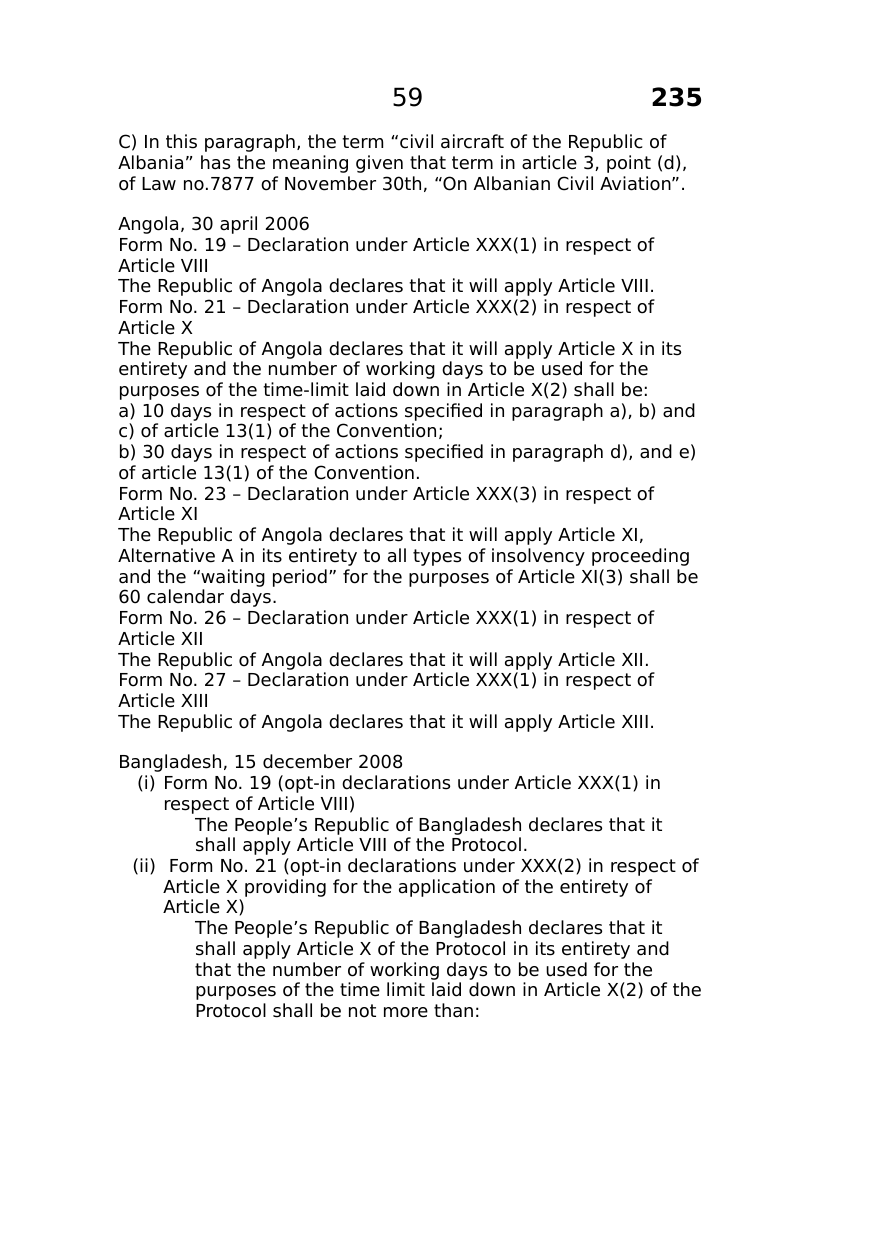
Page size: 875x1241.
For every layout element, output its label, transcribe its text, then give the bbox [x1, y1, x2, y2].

text The People’s Republic of Bangladesh declares that it shall apply Article X of the Protocol in its entirety and that the number of working days to be used for the purposes of the time limit laid down in Article X(2) of the Protocol shall be not more than: [195, 918, 703, 1022]
text The Republic of Angola declares that it will apply Article XI, Alternative A in its entirety to all types of insolvency proceeding and the “waiting period” for the purposes of Article XI(3) shall be 60 calendar days. [118, 525, 703, 608]
text b) 30 days in respect of actions specified in paragraph d), and e) of article 13(1) of the Convention. [118, 442, 703, 483]
text The Republic of Angola declares that it will apply Article VIII. [118, 276, 703, 297]
text a) 10 days in respect of actions specified in paragraph a), b) and c) of article 13(1) of the Convention; [118, 401, 703, 442]
text The People’s Republic of Bangladesh declares that it shall apply Article VIII of the Protocol. [195, 814, 703, 856]
text The Republic of Angola declares that it will apply Article X in its entirety and the number of working days to be used for the purposes of the time-limit laid down in Article X(2) shall be: [118, 338, 703, 401]
text Form No. 19 – Declaration under Article XXX(1) in respect of Article VIII [118, 235, 703, 276]
text Form No. 27 – Declaration under Article XXX(1) in respect of Article XIII [118, 670, 703, 712]
text Form No. 23 – Declaration under Article XXX(3) in respect of Article XI [118, 483, 703, 525]
text The Republic of Angola declares that it will apply Article XII. [118, 649, 703, 670]
text Form No. 21 – Declaration under Article XXX(2) in respect of Article X [118, 297, 703, 338]
text C) In this paragraph, the term “civil aircraft of the Republic of Albania” has the meaning given that term in article 3, point (d), of Law no.7877 of November 30th, “On Albanian Civil Aviation”. [118, 132, 703, 194]
text Form No. 26 – Declaration under Article XXX(1) in respect of Article XII [118, 608, 703, 649]
text (ii) Form No. 21 (opt-in declarations under XXX(2) in respect of Article X providing for the application of the entirety of Article X) [118, 856, 703, 918]
text Angola, 30 april 2006 [118, 214, 703, 235]
text Bangladesh, 15 december 2008 [118, 752, 703, 773]
text The Republic of Angola declares that it will apply Article XIII. [118, 712, 703, 732]
text (i) Form No. 19 (opt-in declarations under Article XXX(1) in respect of Article VIII) [118, 773, 703, 814]
